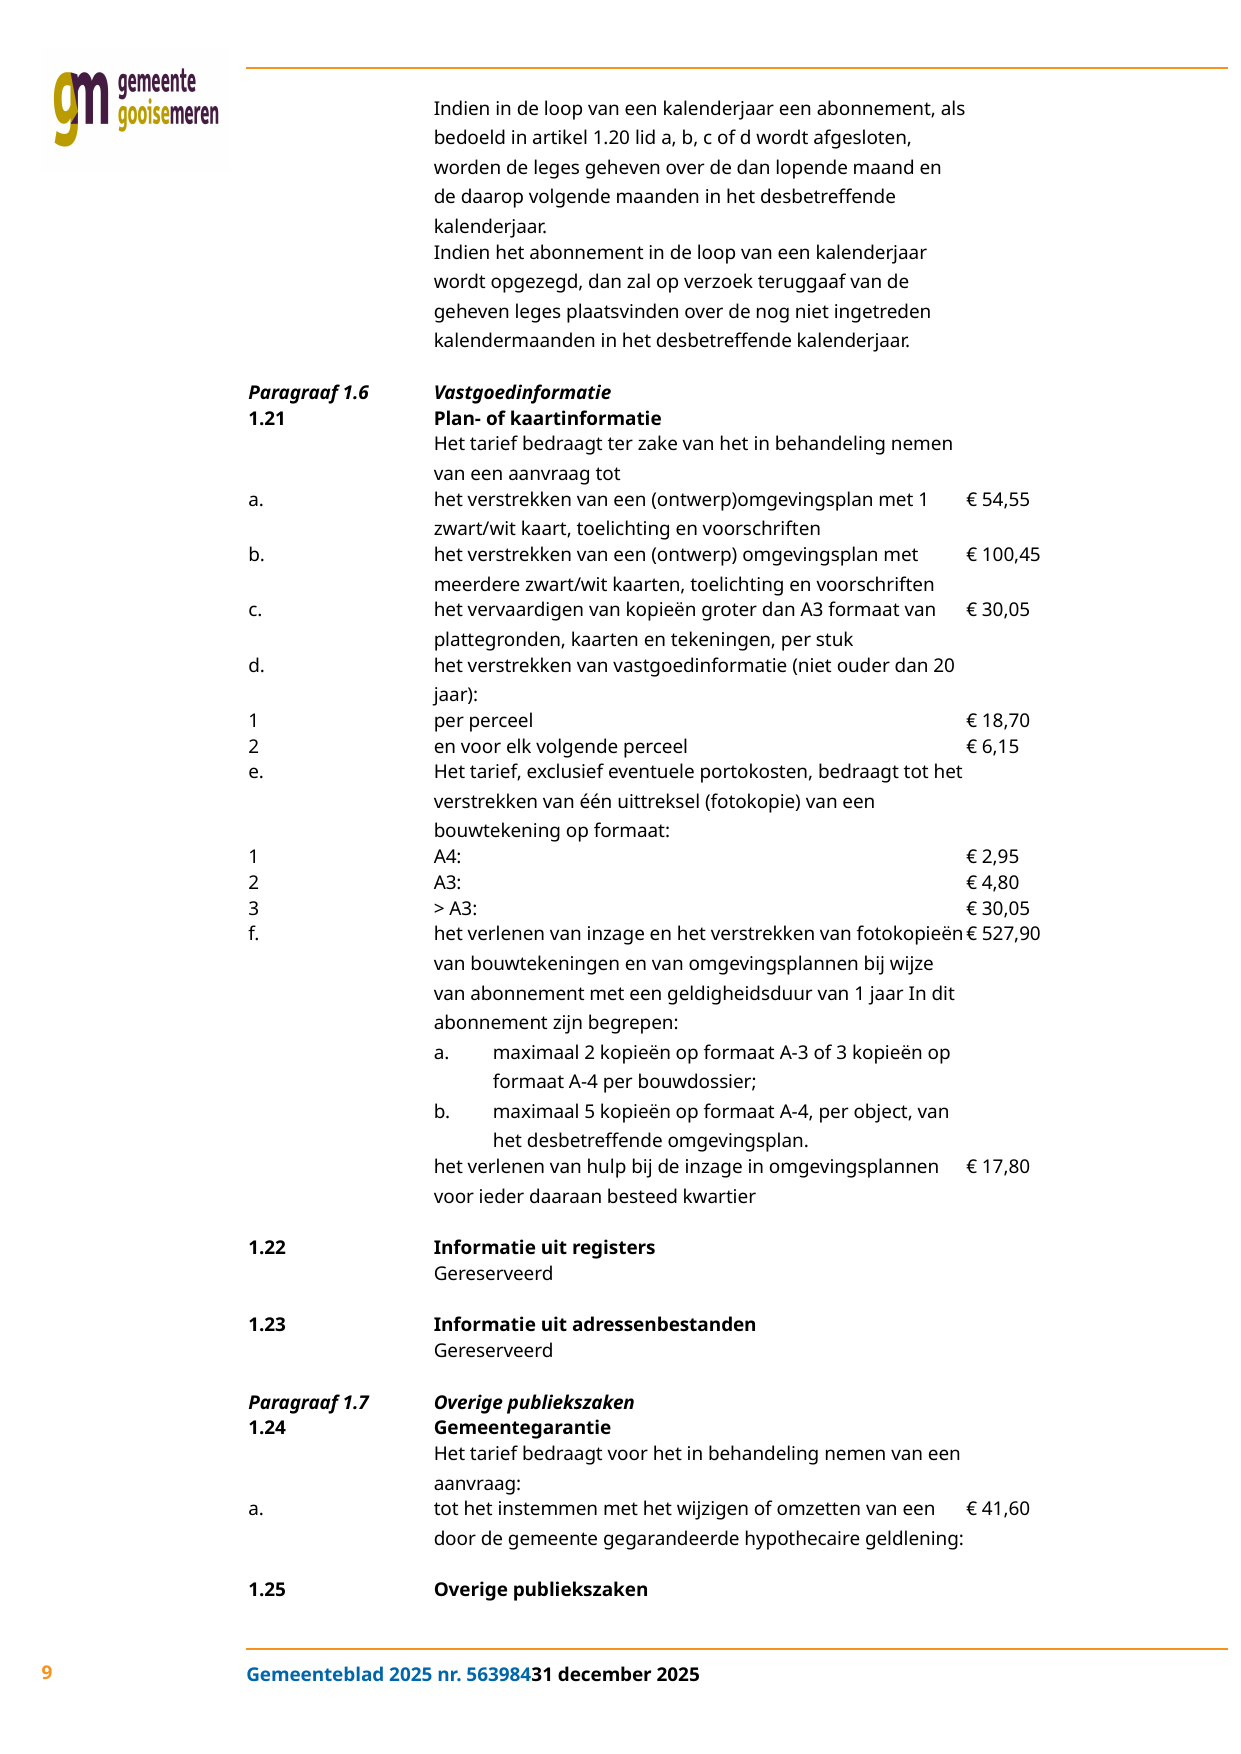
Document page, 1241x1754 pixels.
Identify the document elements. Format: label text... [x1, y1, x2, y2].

table_cell [248, 353, 433, 379]
table_cell Vastgoedinformatie [434, 379, 966, 405]
table_cell [966, 353, 1152, 379]
table_cell 1.21 [248, 405, 433, 431]
table_cell 1.22 [248, 1235, 433, 1260]
table_cell [248, 431, 433, 486]
table_cell A4: [434, 844, 966, 869]
table_cell per perceel [434, 707, 966, 733]
table_cell [966, 1577, 1152, 1602]
table_cell [966, 379, 1152, 405]
table_cell Gereserveerd [434, 1260, 966, 1286]
table_cell [966, 95, 1152, 239]
table_cell a. [248, 1496, 433, 1551]
table_cell het verlenen van inzage en het verstrekken van fotokopieën van bouwtekeningen en van omgevingsplannen bij wijze van abonnement met een geldigheidsduur van 1 jaar In dit abonnement zijn begrepen: maximaal 2 kopieën op formaat A-3 of 3 kopieën op formaat A-4 per bouwdossier; maximaal 5 kopieën op formaat A-4, per object, van het desbetreffende omgevingsplan. [434, 921, 966, 1153]
table_cell [966, 1312, 1152, 1337]
table_cell € 527,90 [966, 921, 1152, 1153]
table_cell [248, 1209, 433, 1234]
table_cell a. [248, 486, 433, 541]
table_cell [434, 1209, 966, 1234]
table_cell [248, 1551, 433, 1577]
table_cell [248, 95, 433, 239]
table_cell € 4,80 [966, 869, 1152, 895]
table_cell Het tarief bedraagt voor het in behandeling nemen van een aanvraag: [434, 1440, 966, 1496]
table_cell [434, 1363, 966, 1389]
table_cell € 54,55 [966, 486, 1152, 541]
table_cell 2 [248, 869, 433, 895]
table_cell € 30,05 [966, 895, 1152, 921]
table_cell Overige publiekszaken [434, 1577, 966, 1602]
picture [41, 47, 231, 172]
table_cell [248, 1154, 433, 1209]
table_cell € 18,70 [966, 707, 1152, 733]
table_cell € 2,95 [966, 844, 1152, 869]
table_cell Gemeentegarantie [434, 1415, 966, 1440]
table_cell [248, 1260, 433, 1286]
table_cell Overige publiekszaken [434, 1389, 966, 1414]
table_cell d. [248, 652, 433, 707]
table_cell [248, 1363, 433, 1389]
table_cell [966, 239, 1152, 353]
table_cell € 100,45 [966, 541, 1152, 596]
table_cell 1.23 [248, 1312, 433, 1337]
table_cell [966, 431, 1152, 486]
table_cell en voor elk volgende perceel [434, 733, 966, 758]
table_cell [966, 1338, 1152, 1363]
table_cell het verstrekken van een (ontwerp)omgevingsplan met 1 zwart/wit kaart, toelichting en voorschriften [434, 486, 966, 541]
table_cell [966, 1551, 1152, 1577]
table_cell 1.24 [248, 1415, 433, 1440]
table_cell [966, 1209, 1152, 1234]
table_cell € 6,15 [966, 733, 1152, 758]
table_cell [966, 759, 1152, 843]
table_cell 1 [248, 707, 433, 733]
table_cell f. [248, 921, 433, 1153]
table_cell [966, 1235, 1152, 1260]
table_cell het verstrekken van een (ontwerp) omgevingsplan met meerdere zwart/wit kaarten, toelichting en voorschriften [434, 541, 966, 596]
table_cell Plan- of kaartinformatie [434, 405, 966, 431]
table_cell [966, 1389, 1152, 1414]
table_cell het verstrekken van vastgoedinformatie (niet ouder dan 20 jaar): [434, 652, 966, 707]
table_cell [248, 1286, 433, 1312]
table_cell [248, 239, 433, 353]
table_cell [966, 1260, 1152, 1286]
table_cell 1.25 [248, 1577, 433, 1602]
table_cell A3: [434, 869, 966, 895]
table_cell [966, 1415, 1152, 1440]
table_cell > A3: [434, 895, 966, 921]
table_cell [434, 1551, 966, 1577]
table_cell [966, 405, 1152, 431]
table_cell [434, 1286, 966, 1312]
table_cell Indien in de loop van een kalenderjaar een abonnement, als bedoeld in artikel 1.20 lid a, b, c of d wordt afgesloten, worden de leges geheven over de dan lopende maand en de daarop volgende maanden in het desbetreffende kalenderjaar. [434, 95, 966, 239]
table_cell [248, 1338, 433, 1363]
table_cell Informatie uit adressenbestanden [434, 1312, 966, 1337]
table_cell [966, 1286, 1152, 1312]
table_cell e. [248, 759, 433, 843]
table_cell Indien het abonnement in de loop van een kalenderjaar wordt opgezegd, dan zal op verzoek teruggaaf van de geheven leges plaatsvinden over de nog niet ingetreden kalendermaanden in het desbetreffende kalenderjaar. [434, 239, 966, 353]
table_cell € 17,80 [966, 1154, 1152, 1209]
table_cell 2 [248, 733, 433, 758]
table_cell b. [248, 541, 433, 596]
table_cell het vervaardigen van kopieën groter dan A3 formaat van plattegronden, kaarten en tekeningen, per stuk [434, 596, 966, 652]
table_cell 1 [248, 844, 433, 869]
table_cell Het tarief bedraagt ter zake van het in behandeling nemen van een aanvraag tot [434, 431, 966, 486]
table_cell tot het instemmen met het wijzigen of omzetten van een door de gemeente gegarandeerde hypothecaire geldlening: [434, 1496, 966, 1551]
table_cell c. [248, 596, 433, 652]
table_cell [966, 652, 1152, 707]
table_cell € 30,05 [966, 596, 1152, 652]
table_cell 3 [248, 895, 433, 921]
table_cell € 41,60 [966, 1496, 1152, 1551]
table_cell [248, 1440, 433, 1496]
table_cell Het tarief, exclusief eventuele portokosten, bedraagt tot het verstrekken van één uittreksel (fotokopie) van een bouwtekening op formaat: [434, 759, 966, 843]
table_cell Paragraaf 1.7 [248, 1389, 433, 1414]
table_cell het verlenen van hulp bij de inzage in omgevingsplannen voor ieder daaraan besteed kwartier [434, 1154, 966, 1209]
table_cell Informatie uit registers [434, 1235, 966, 1260]
table_cell Gereserveerd [434, 1338, 966, 1363]
table_cell Paragraaf 1.6 [248, 379, 433, 405]
table_cell [434, 353, 966, 379]
table_cell [966, 1363, 1152, 1389]
table_cell [966, 1440, 1152, 1496]
